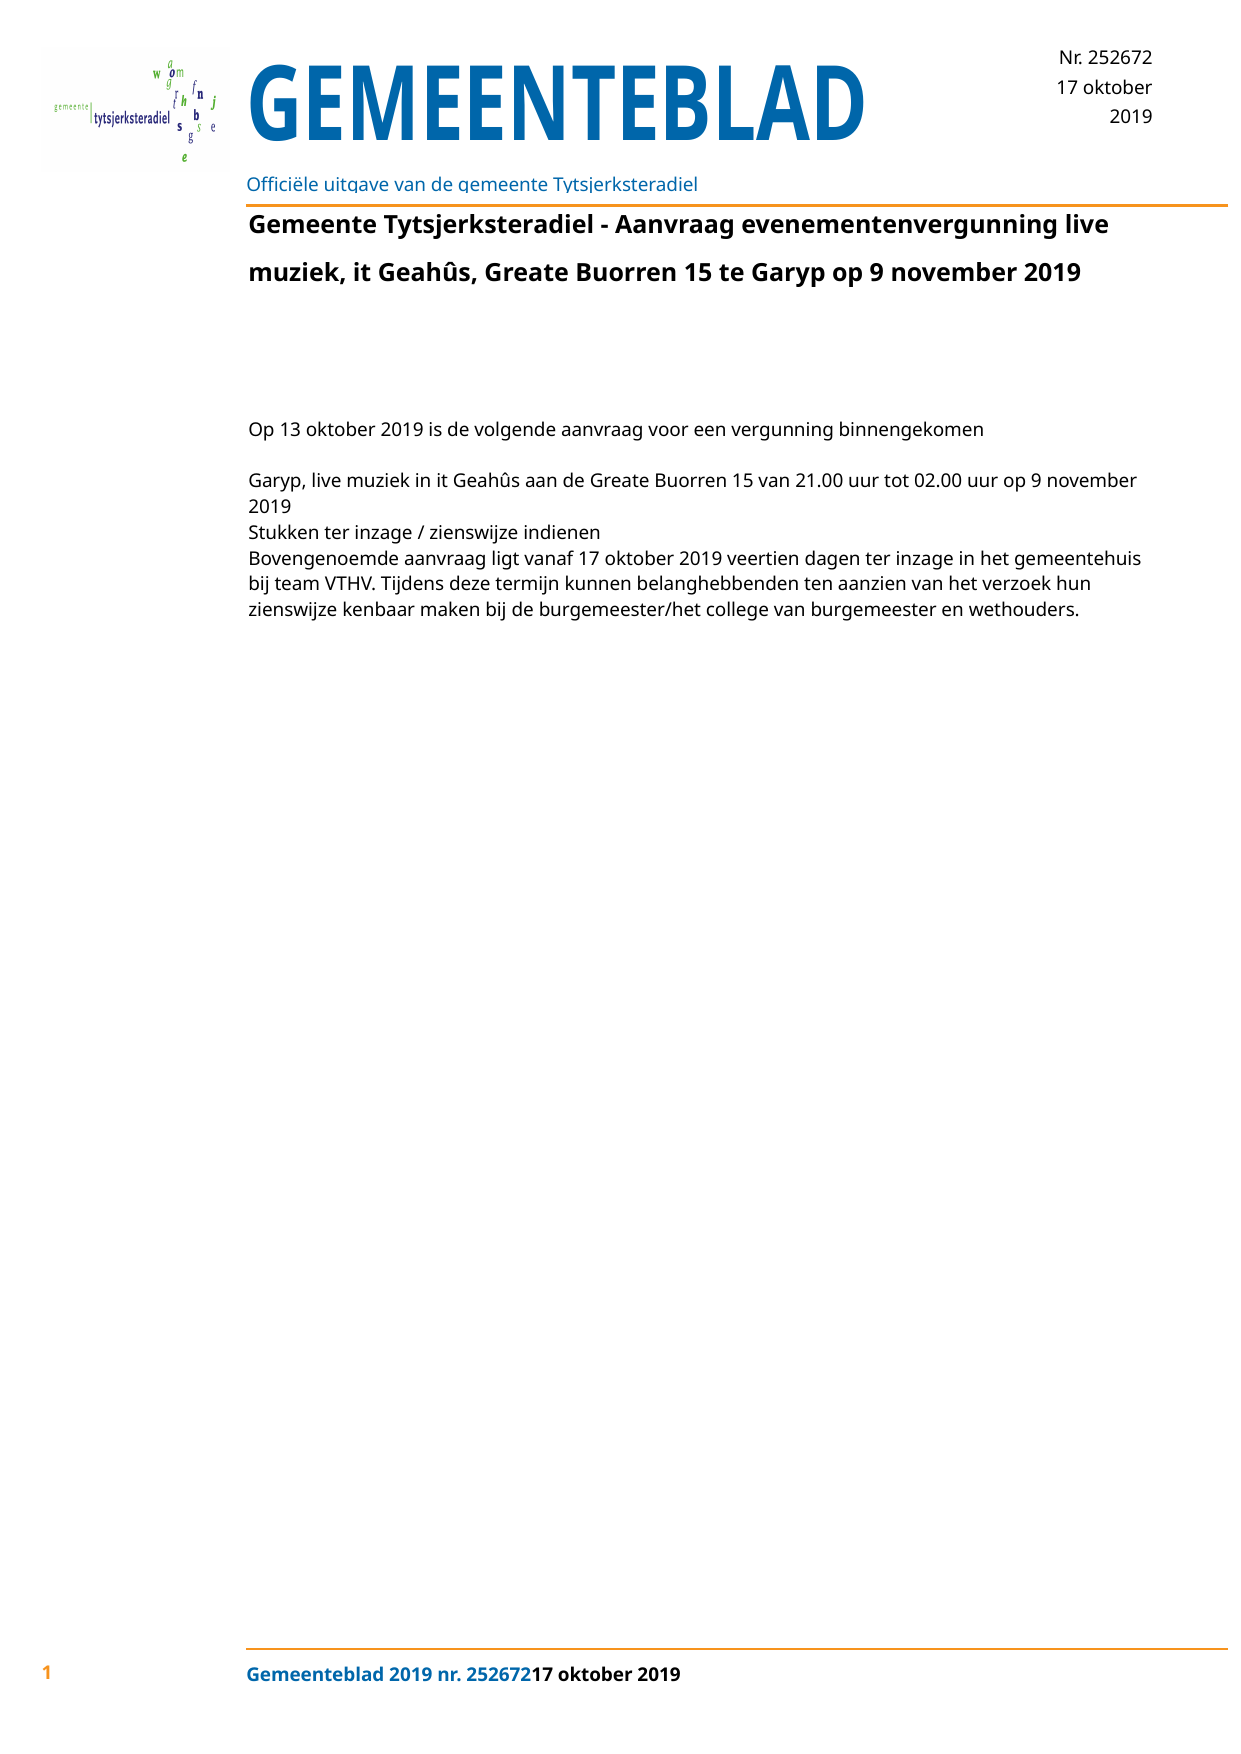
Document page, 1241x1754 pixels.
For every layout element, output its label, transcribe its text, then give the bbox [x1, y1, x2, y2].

text Gemeente Tytsjerksteradiel - Aanvraag evenementenvergunning live muziek, it Geahûs, Greate Buorren 15 te Garyp op 9 november 2019 [248, 207, 1152, 288]
text Garyp, live muziek in it Geahûs aan de Greate Buorren 15 van 21.00 uur tot 02.00 uur op 9 november 2019 [248, 468, 1152, 519]
text Op 13 oktober 2019 is de volgende aanvraag voor een vergunning binnengekomen [248, 416, 1152, 442]
text Stukken ter inzage / zienswijze indienen [248, 519, 1152, 545]
picture [41, 47, 231, 172]
text Bovengenoemde aanvraag ligt vanaf 17 oktober 2019 veertien dagen ter inzage in het gemeentehuis bij team VTHV. Tijdens deze termijn kunnen belanghebbenden ten aanzien van het verzoek hun zienswijze kenbaar maken bij de burgemeester/het college van burgemeester en wethouders. [248, 545, 1152, 622]
